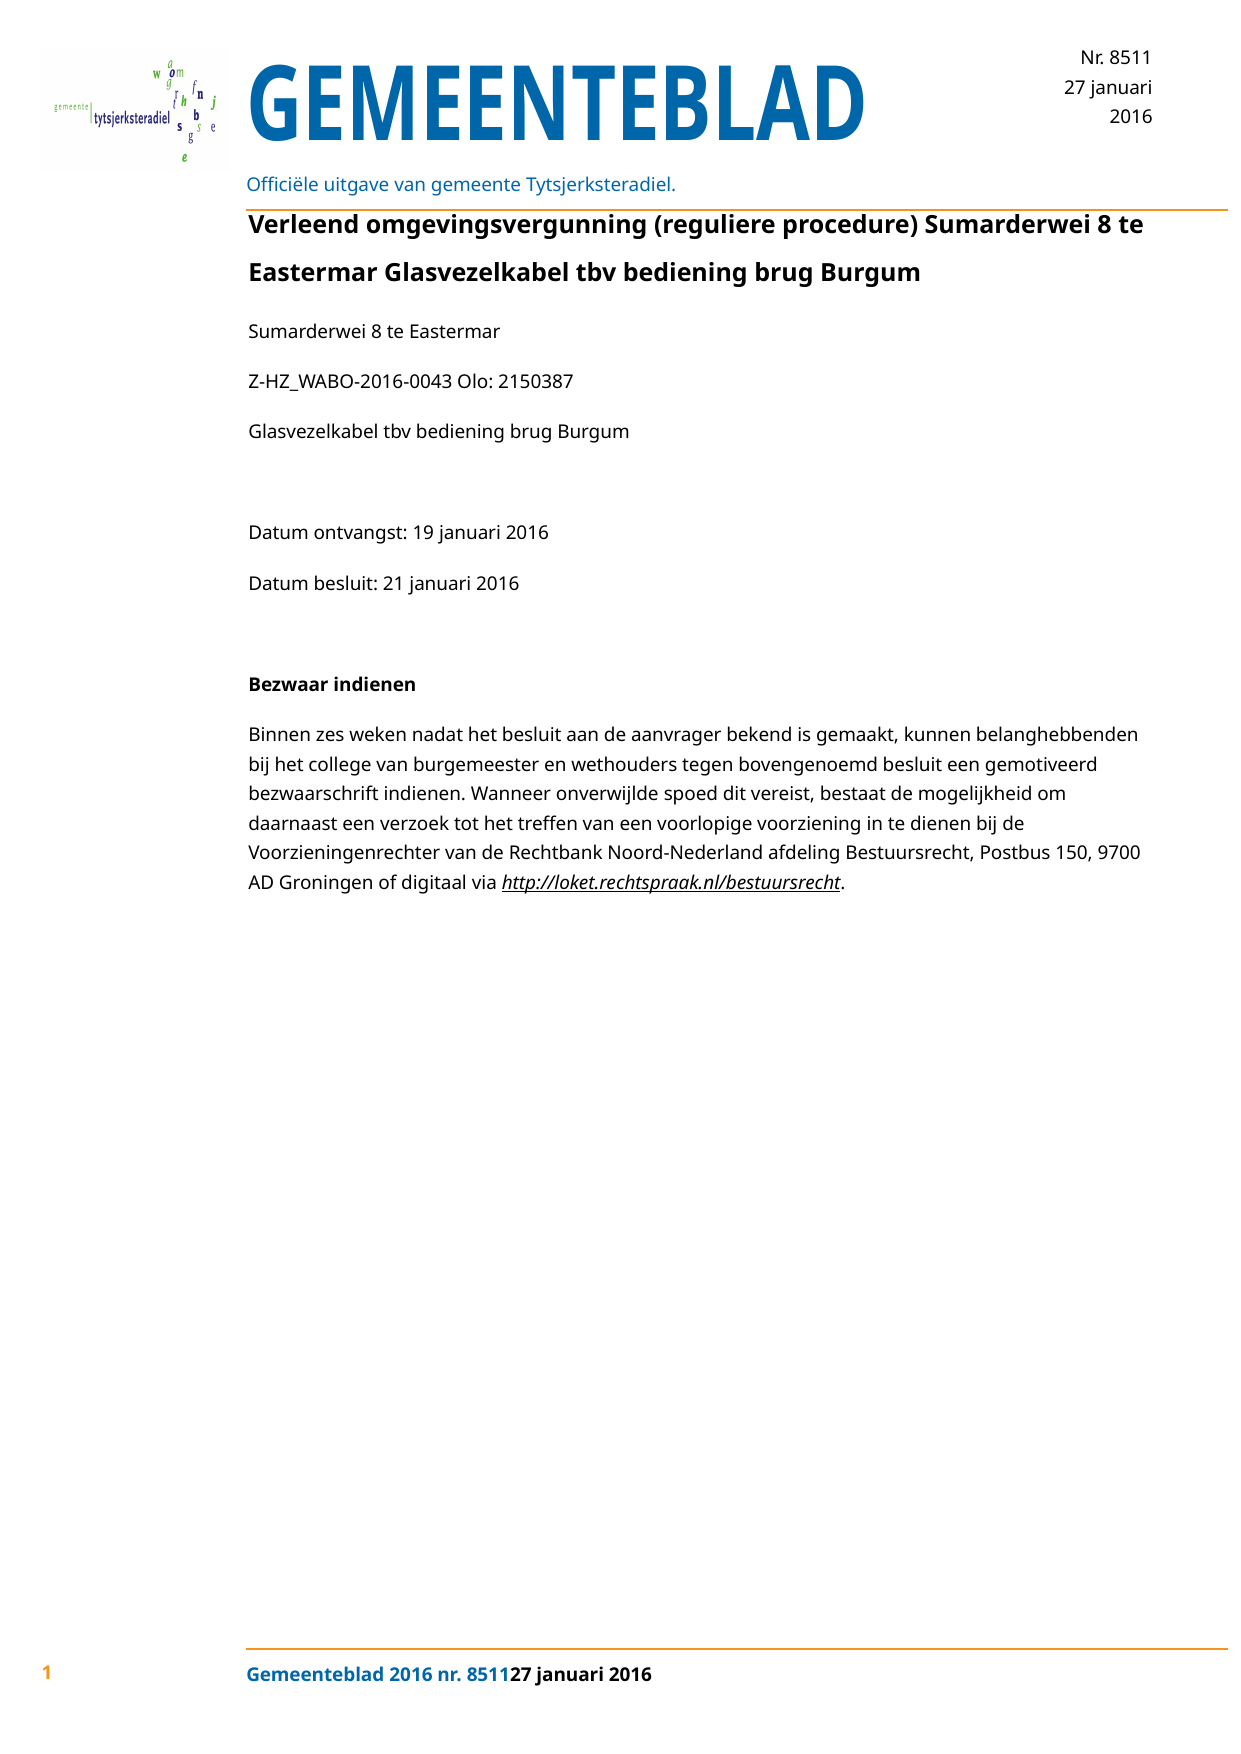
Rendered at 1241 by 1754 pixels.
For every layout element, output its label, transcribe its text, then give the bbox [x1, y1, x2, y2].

picture [41, 47, 231, 172]
text Bezwaar indienen [248, 671, 1152, 697]
text Datum ontvangst: 19 januari 2016 [248, 519, 1152, 545]
text Verleend omgevingsvergunning (reguliere procedure) Sumarderwei 8 te Eastermar Glasvezelkabel tbv bediening brug Burgum [248, 211, 1152, 288]
text Binnen zes weken nadat het besluit aan de aanvrager bekend is gemaakt, kunnen belanghebbenden bij het college van burgemeester en wethouders tegen bovengenoemd besluit een gemotiveerd bezwaarschrift indienen. Wanneer onverwijlde spoed dit vereist, bestaat de mogelijkheid om daarnaast een verzoek tot het treffen van een voorlopige voorziening in te dienen bij de Voorzieningenrechter van de Rechtbank Noord-Nederland afdeling Bestuursrecht, Postbus 150, 9700 AD Groningen of digitaal via http://loket.rechtspraak.nl/bestuursrecht. [248, 721, 1152, 895]
text Sumarderwei 8 te Eastermar [248, 318, 1152, 344]
text Datum besluit: 21 januari 2016 [248, 570, 1152, 596]
text Z-HZ_WABO-2016-0043 Olo: 2150387 [248, 368, 1152, 394]
text Glasvezelkabel tbv bediening brug Burgum [248, 419, 1152, 444]
